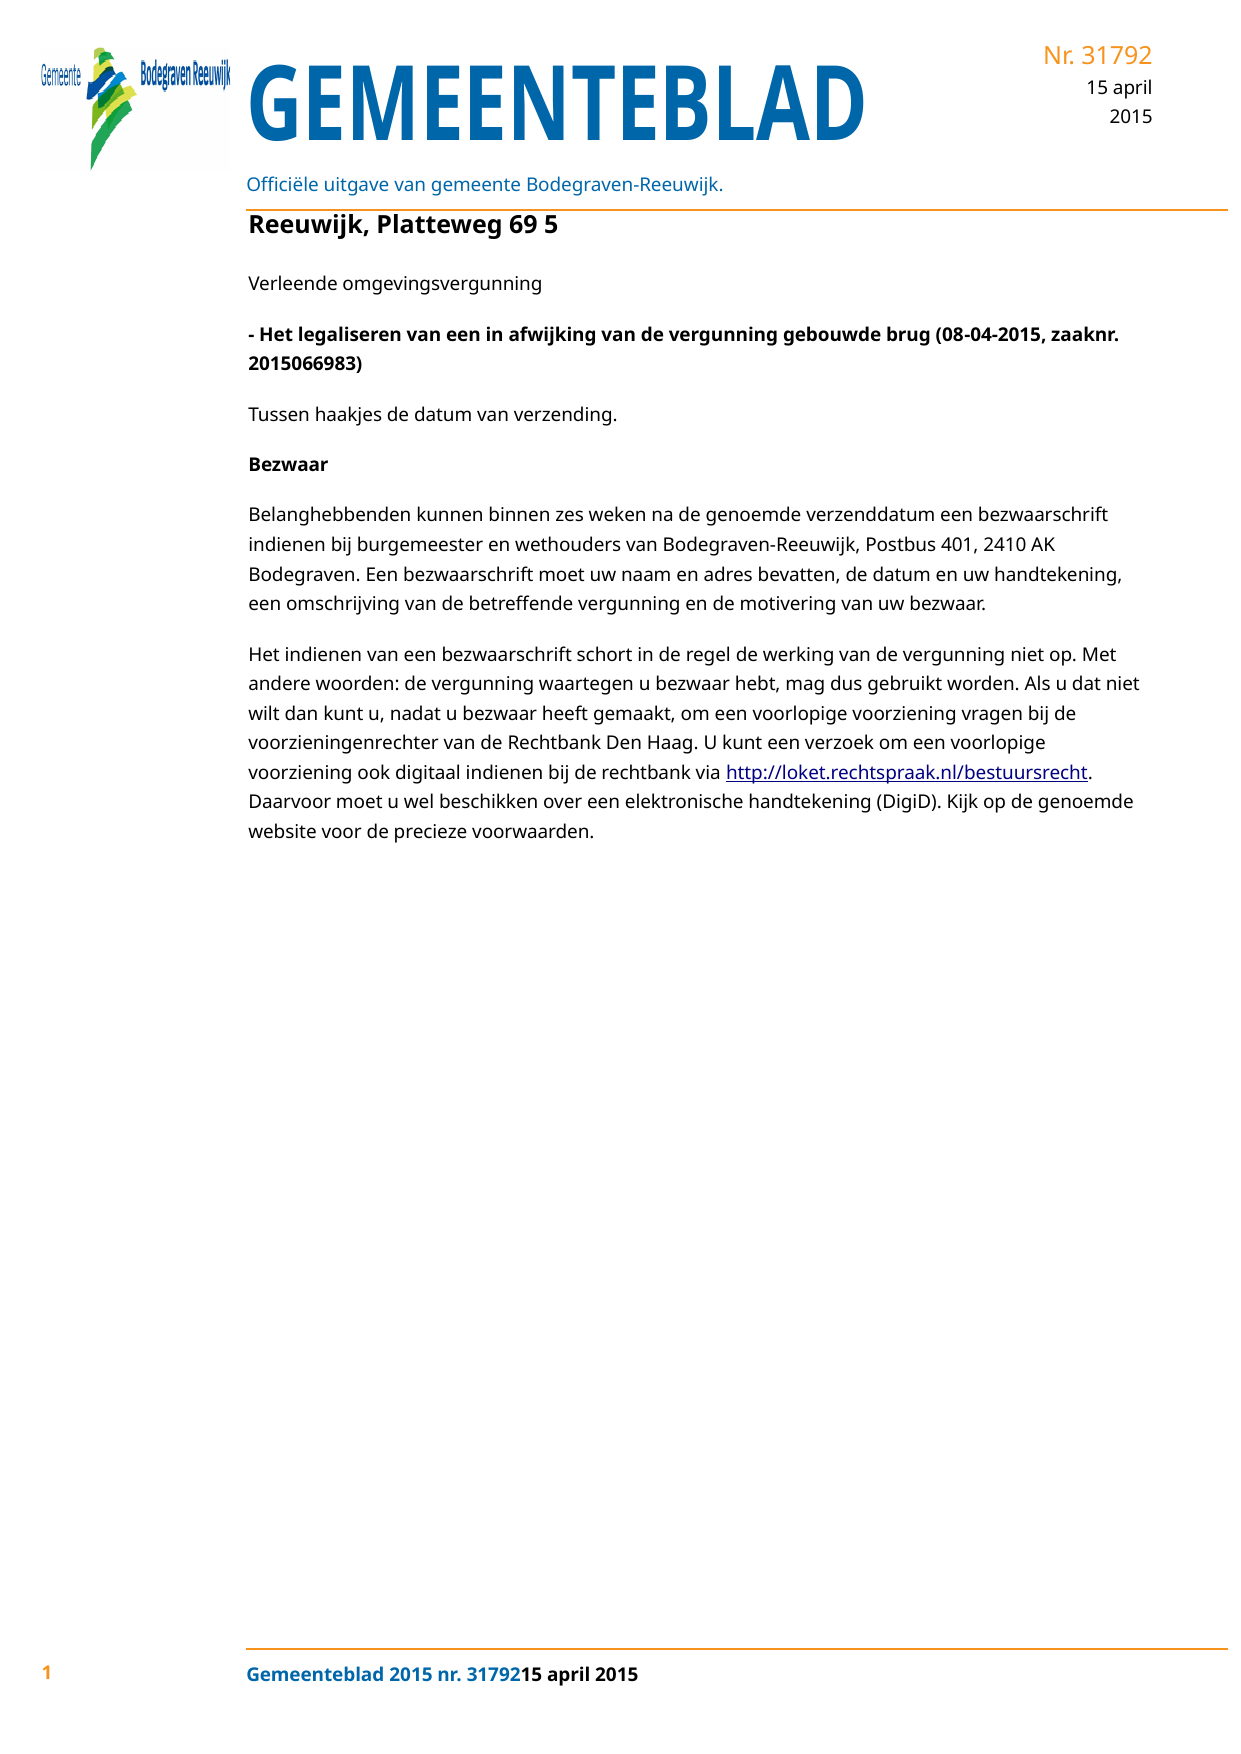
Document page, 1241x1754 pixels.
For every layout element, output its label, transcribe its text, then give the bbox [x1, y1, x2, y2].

picture [41, 47, 231, 172]
text Verleende omgevingsvergunning [248, 270, 1152, 296]
text Het indienen van een bezwaarschrift schort in de regel de werking van de vergunning niet op. Met andere woorden: de vergunning waartegen u bezwaar hebt, mag dus gebruikt worden. Als u dat niet wilt dan kunt u, nadat u bezwaar heeft gemaakt, om een voorlopige voorziening vragen bij de voorzieningenrechter van de Rechtbank Den Haag. U kunt een verzoek om een voorlopige voorziening ook digitaal indienen bij de rechtbank via http://loket.rechtspraak.nl/bestuursrecht. Daarvoor moet u wel beschikken over een elektronische handtekening (DigiD). Kijk op de genoemde website voor de precieze voorwaarden. [248, 641, 1152, 844]
text - Het legaliseren van een in afwijking van de vergunning gebouwde brug (08‑04‑2015, zaaknr. 2015066983) [248, 321, 1152, 376]
text Belanghebbenden kunnen binnen zes weken na de genoemde verzenddatum een bezwaarschrift indienen bij burgemeester en wethouders van Bodegraven-Reeuwijk, Postbus 401, 2410 AK Bodegraven. Een bezwaarschrift moet uw naam en adres bevatten, de datum en uw handtekening, een omschrijving van de betreffende vergunning en de motivering van uw bezwaar. [248, 502, 1152, 616]
text Reeuwijk, Platteweg 69 5 [248, 211, 1152, 241]
text Bezwaar [248, 451, 1152, 477]
text Tussen haakjes de datum van verzending. [248, 401, 1152, 426]
